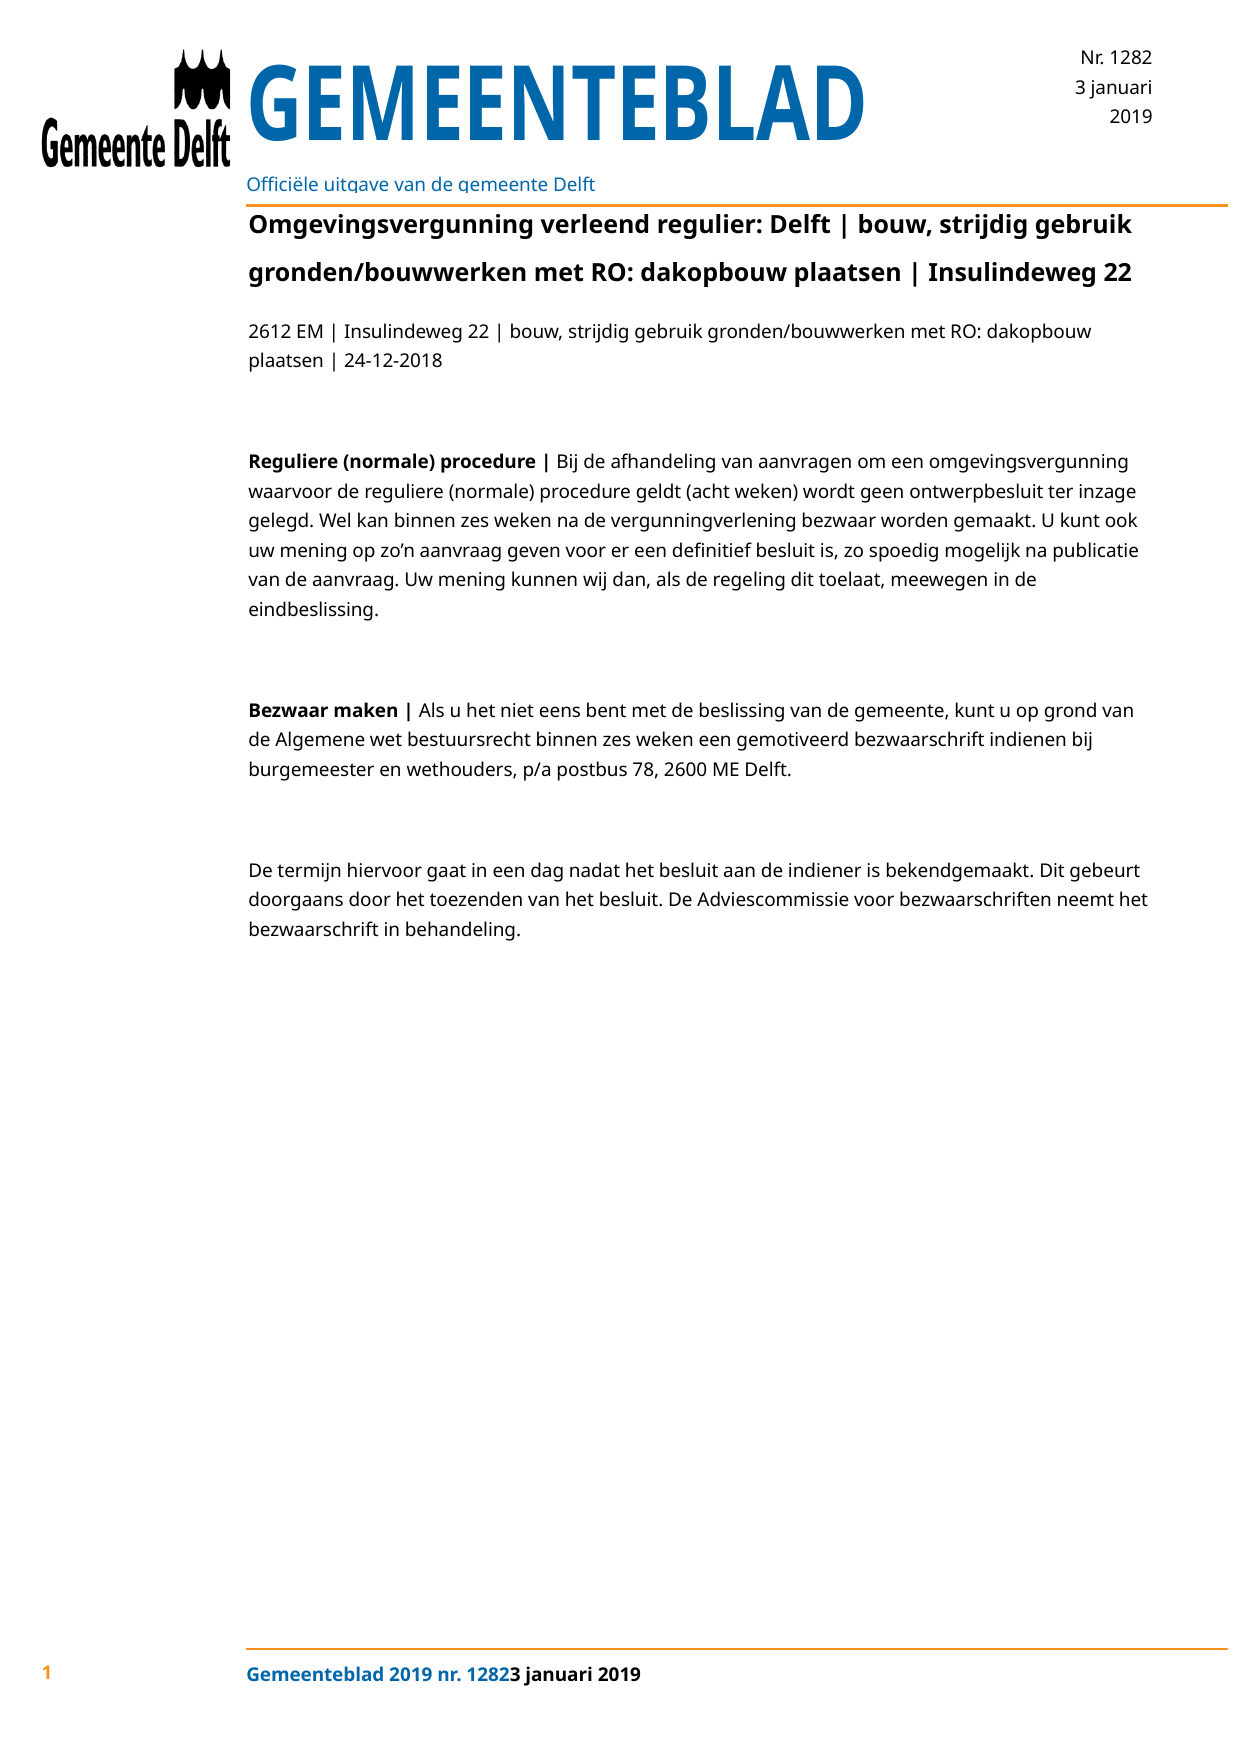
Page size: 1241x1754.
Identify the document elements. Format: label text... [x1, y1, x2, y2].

text 2612 EM | Insulindeweg 22 | bouw, strijdig gebruik gronden/bouwwerken met RO: dakopbouw plaatsen | 24-12-2018 [248, 318, 1152, 373]
text Omgevingsvergunning verleend regulier: Delft | bouw, strijdig gebruik gronden/bouwwerken met RO: dakopbouw plaatsen | Insulindeweg 22 [248, 207, 1152, 288]
text Reguliere (normale) procedure | Bij de afhandeling van aanvragen om een omgevingsvergunning waarvoor de reguliere (normale) procedure geldt (acht weken) wordt geen ontwerpbesluit ter inzage gelegd. Wel kan binnen zes weken na de vergunningverlening bezwaar worden gemaakt. U kunt ook uw mening op zo’n aanvraag geven voor er een definitief besluit is, zo spoedig mogelijk na publicatie van de aanvraag. Uw mening kunnen wij dan, als de regeling dit toelaat, meewegen in de eindbeslissing. [248, 448, 1152, 622]
text De termijn hiervoor gaat in een dag nadat het besluit aan de indiener is bekendgemaakt. Dit gebeurt doorgaans door het toezenden van het besluit. De Adviescommissie voor bezwaarschriften neemt het bezwaarschrift in behandeling. [248, 857, 1152, 942]
text Bezwaar maken | Als u het niet eens bent met de beslissing van de gemeente, kunt u op grond van de Algemene wet bestuursrecht binnen zes weken een gemotiveerd bezwaarschrift indienen bij burgemeester en wethouders, p/a postbus 78, 2600 ME Delft. [248, 697, 1152, 782]
picture [41, 47, 231, 172]
